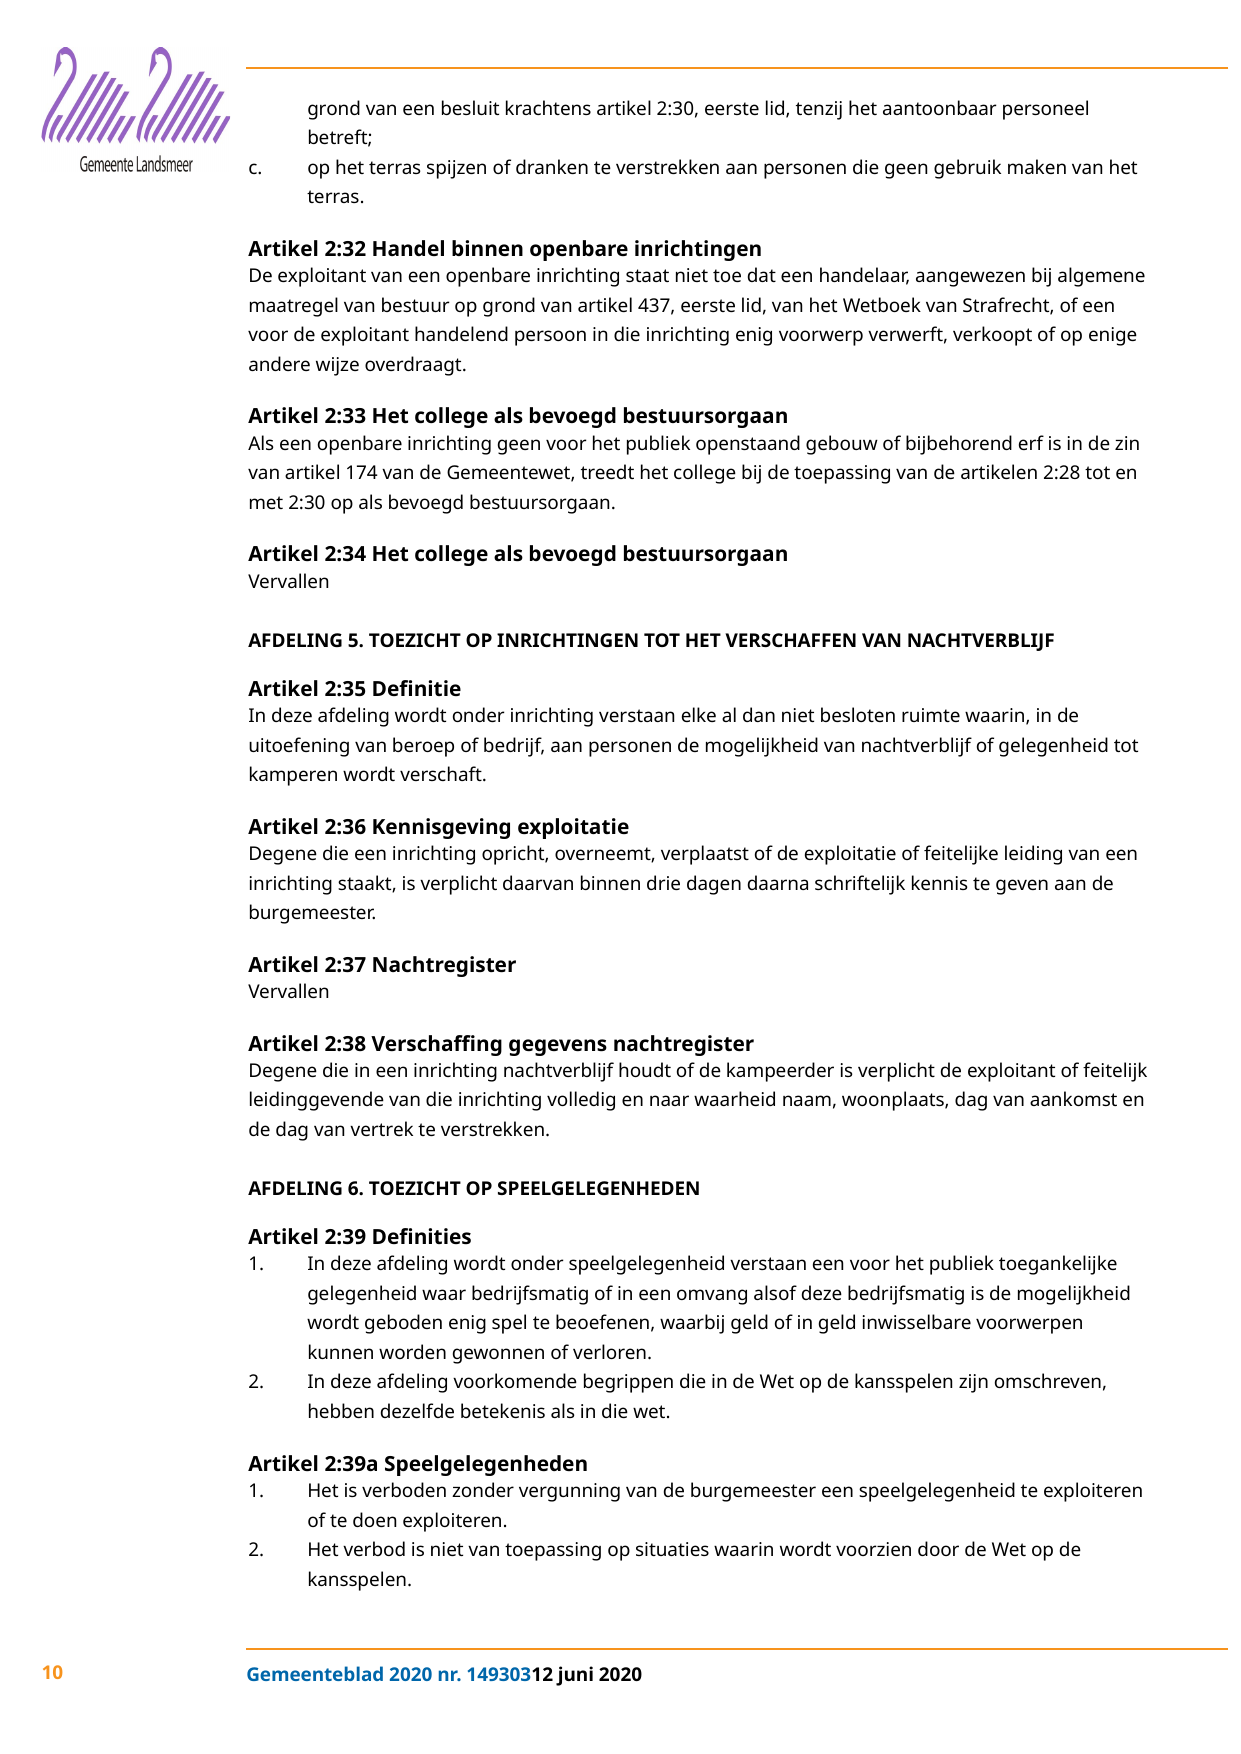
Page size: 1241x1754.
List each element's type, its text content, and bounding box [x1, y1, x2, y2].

text Artikel 2:34 Het college als bevoegd bestuursorgaan [248, 539, 1152, 568]
text Degene die een inrichting opricht, overneemt, verplaatst of de exploitatie of feitelijke leiding van een inrichting staakt, is verplicht daarvan binnen drie dagen daarna schriftelijk kennis te geven aan de burgemeester. [248, 840, 1152, 925]
text Artikel 2:39a Speelgelegenheden [248, 1449, 1152, 1477]
text Vervallen [248, 568, 1152, 594]
text Artikel 2:38 Verschaffing gegevens nachtregister [248, 1029, 1152, 1057]
text AFDELING 6. TOEZICHT OP SPEELGELEGENHEDEN [248, 1175, 1152, 1201]
text AFDELING 5. TOEZICHT OP INRICHTINGEN TOT HET VERSCHAFFEN VAN NACHTVERBLIJF [248, 627, 1152, 653]
text Degene die in een inrichting nachtverblijf houdt of de kampeerder is verplicht de exploitant of feitelijk leidinggevende van die inrichting volledig en naar waarheid naam, woonplaats, dag van aankomst en de dag van vertrek te verstrekken. [248, 1057, 1152, 1142]
text Artikel 2:35 Definitie [248, 674, 1152, 702]
text Als een openbare inrichting geen voor het publiek openstaand gebouw of bijbehorend erf is in de zin van artikel 174 van de Gemeentewet, treedt het college bij de toepassing van de artikelen 2:28 tot en met 2:30 op als bevoegd bestuursorgaan. [248, 430, 1152, 515]
list In deze afdeling voorkomende begrippen die in de Wet op de kansspelen zijn omschreven, hebben dezelfde betekenis als in die wet. [248, 1369, 1152, 1424]
text Artikel 2:39 Definities [248, 1222, 1152, 1250]
text Artikel 2:37 Nachtregister [248, 950, 1152, 978]
text Artikel 2:32 Handel binnen openbare inrichtingen [248, 234, 1152, 262]
list grond van een besluit krachtens artikel 2:30, eerste lid, tenzij het aantoonbaar personeel betreft; [248, 95, 1152, 150]
text In deze afdeling wordt onder inrichting verstaan elke al dan niet besloten ruimte waarin, in de uitoefening van beroep of bedrijf, aan personen de mogelijkheid van nachtverblijf of gelegenheid tot kamperen wordt verschaft. [248, 702, 1152, 787]
text Artikel 2:33 Het college als bevoegd bestuursorgaan [248, 402, 1152, 430]
text Vervallen [248, 978, 1152, 1004]
list op het terras spijzen of dranken te verstrekken aan personen die geen gebruik maken van het terras. [248, 154, 1152, 209]
list Het verbod is niet van toepassing op situaties waarin wordt voorzien door de Wet op de kansspelen. [248, 1536, 1152, 1592]
picture [41, 47, 231, 172]
list In deze afdeling wordt onder speelgelegenheid verstaan een voor het publiek toegankelijke gelegenheid waar bedrijfsmatig of in een omvang alsof deze bedrijfsmatig is de mogelijkheid wordt geboden enig spel te beoefenen, waarbij geld of in geld inwisselbare voorwerpen kunnen worden gewonnen of verloren. [248, 1250, 1152, 1365]
text De exploitant van een openbare inrichting staat niet toe dat een handelaar, aangewezen bij algemene maatregel van bestuur op grond van artikel 437, eerste lid, van het Wetboek van Strafrecht, of een voor de exploitant handelend persoon in die inrichting enig voorwerp verwerft, verkoopt of op enige andere wijze overdraagt. [248, 262, 1152, 377]
list Het is verboden zonder vergunning van de burgemeester een speelgelegenheid te exploiteren of te doen exploiteren. [248, 1477, 1152, 1532]
text Artikel 2:36 Kennisgeving exploitatie [248, 812, 1152, 840]
